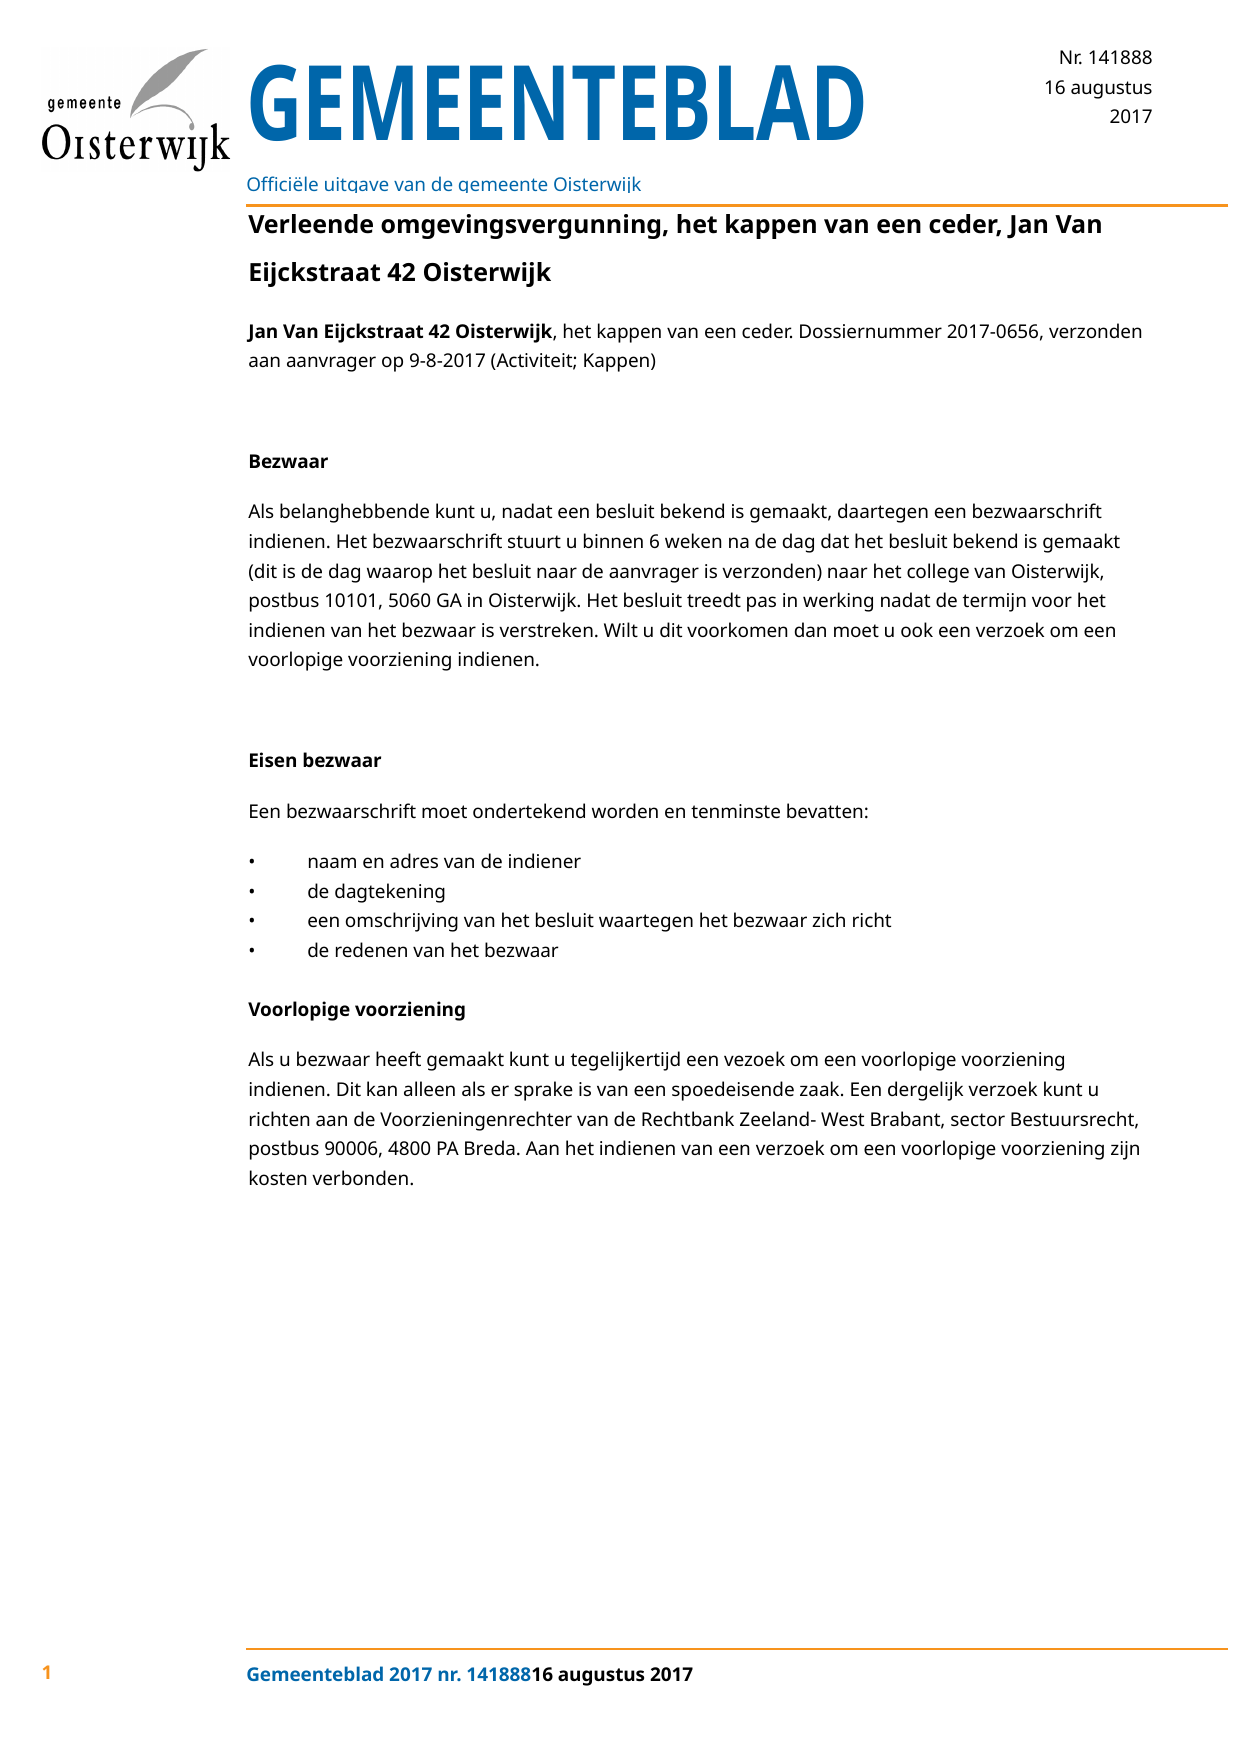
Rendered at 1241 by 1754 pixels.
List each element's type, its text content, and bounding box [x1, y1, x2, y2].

text Eisen bezwaar [248, 747, 1152, 773]
text Als u bezwaar heeft gemaakt kunt u tegelijkertijd een vezoek om een voorlopige voorziening indienen. Dit kan alleen als er sprake is van een spoedeisende zaak. Een dergelijk verzoek kunt u richten aan de Voorzieningenrechter van de Rechtbank Zeeland- West Brabant, sector Bestuursrecht, postbus 90006, 4800 PA Breda. Aan het indienen van een verzoek om een voorlopige voorziening zijn kosten verbonden. [248, 1047, 1152, 1191]
list naam en adres van de indiener [248, 848, 1152, 874]
text Verleende omgevingsvergunning, het kappen van een ceder, Jan Van Eijckstraat 42 Oisterwijk [248, 207, 1152, 288]
list een omschrijving van het besluit waartegen het bezwaar zich richt [248, 907, 1152, 933]
text Jan Van Eijckstraat 42 Oisterwijk, het kappen van een ceder. Dossiernummer 2017-0656, verzonden aan aanvrager op 9-8-2017 (Activiteit; Kappen) [248, 318, 1152, 373]
text Een bezwaarschrift moet ondertekend worden en tenminste bevatten: [248, 798, 1152, 824]
text Als belanghebbende kunt u, nadat een besluit bekend is gemaakt, daartegen een bezwaarschrift indienen. Het bezwaarschrift stuurt u binnen 6 weken na de dag dat het besluit bekend is gemaakt (dit is de dag waarop het besluit naar de aanvrager is verzonden) naar het college van Oisterwijk, postbus 10101, 5060 GA in Oisterwijk. Het besluit treedt pas in werking nadat de termijn voor het indienen van het bezwaar is verstreken. Wilt u dit voorkomen dan moet u ook een verzoek om een voorlopige voorziening indienen. [248, 499, 1152, 672]
picture [41, 47, 231, 172]
text Voorlopige voorziening [248, 996, 1152, 1022]
list de redenen van het bezwaar [248, 937, 1152, 963]
list de dagtekening [248, 878, 1152, 904]
text Bezwaar [248, 448, 1152, 474]
